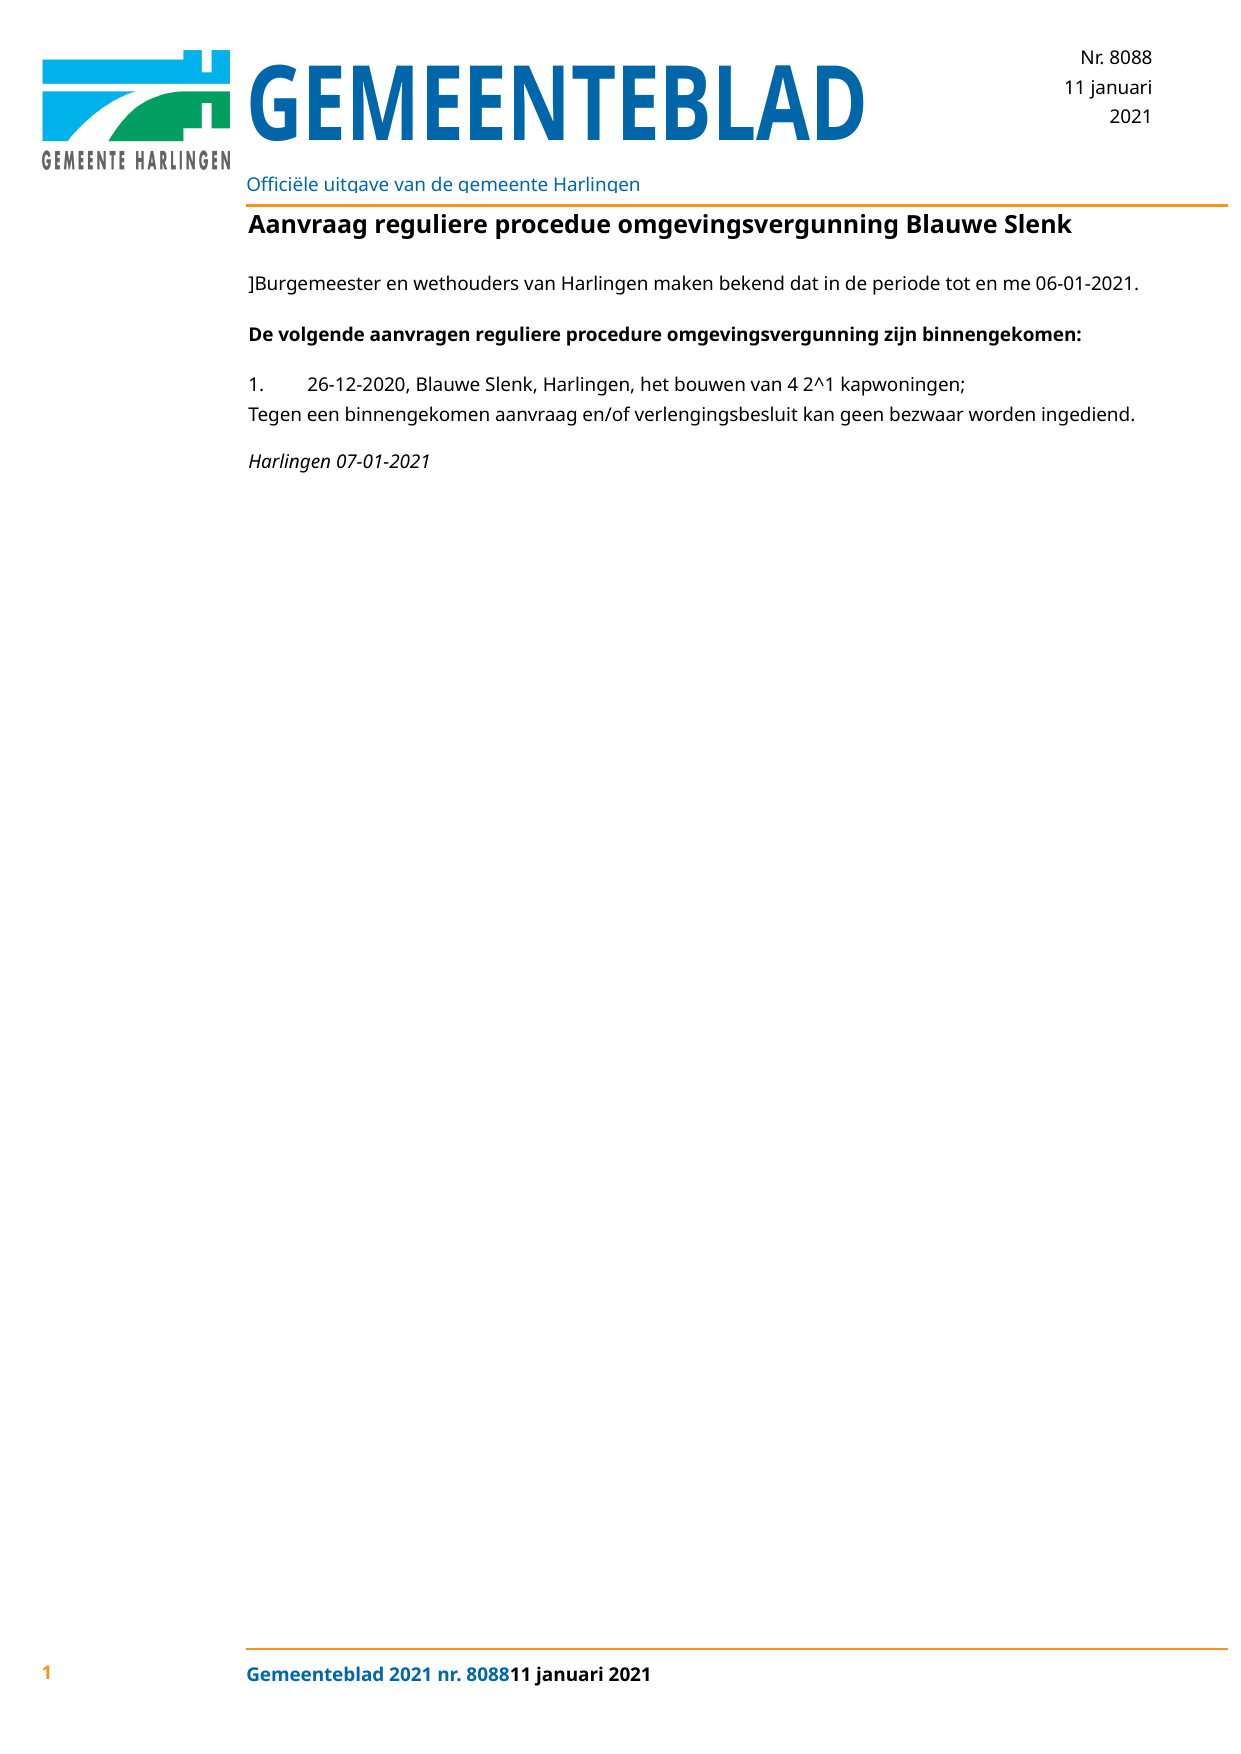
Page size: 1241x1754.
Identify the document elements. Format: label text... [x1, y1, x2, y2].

text Tegen een binnengekomen aanvraag en/of verlengingsbesluit kan geen bezwaar worden ingediend. [248, 401, 1152, 426]
text De volgende aanvragen reguliere procedure omgevingsvergunning zijn binnengekomen: [248, 321, 1152, 346]
list 26-12-2020, Blauwe Slenk, Harlingen, het bouwen van 4 2^1 kapwoningen; [248, 371, 1152, 397]
picture [41, 47, 231, 172]
text Aanvraag reguliere procedue omgevingsvergunning Blauwe Slenk [248, 207, 1152, 241]
text Harlingen 07-01-2021 [248, 448, 1152, 474]
text ]Burgemeester en wethouders van Harlingen maken bekend dat in de periode tot en me 06-01-2021. [248, 270, 1152, 296]
